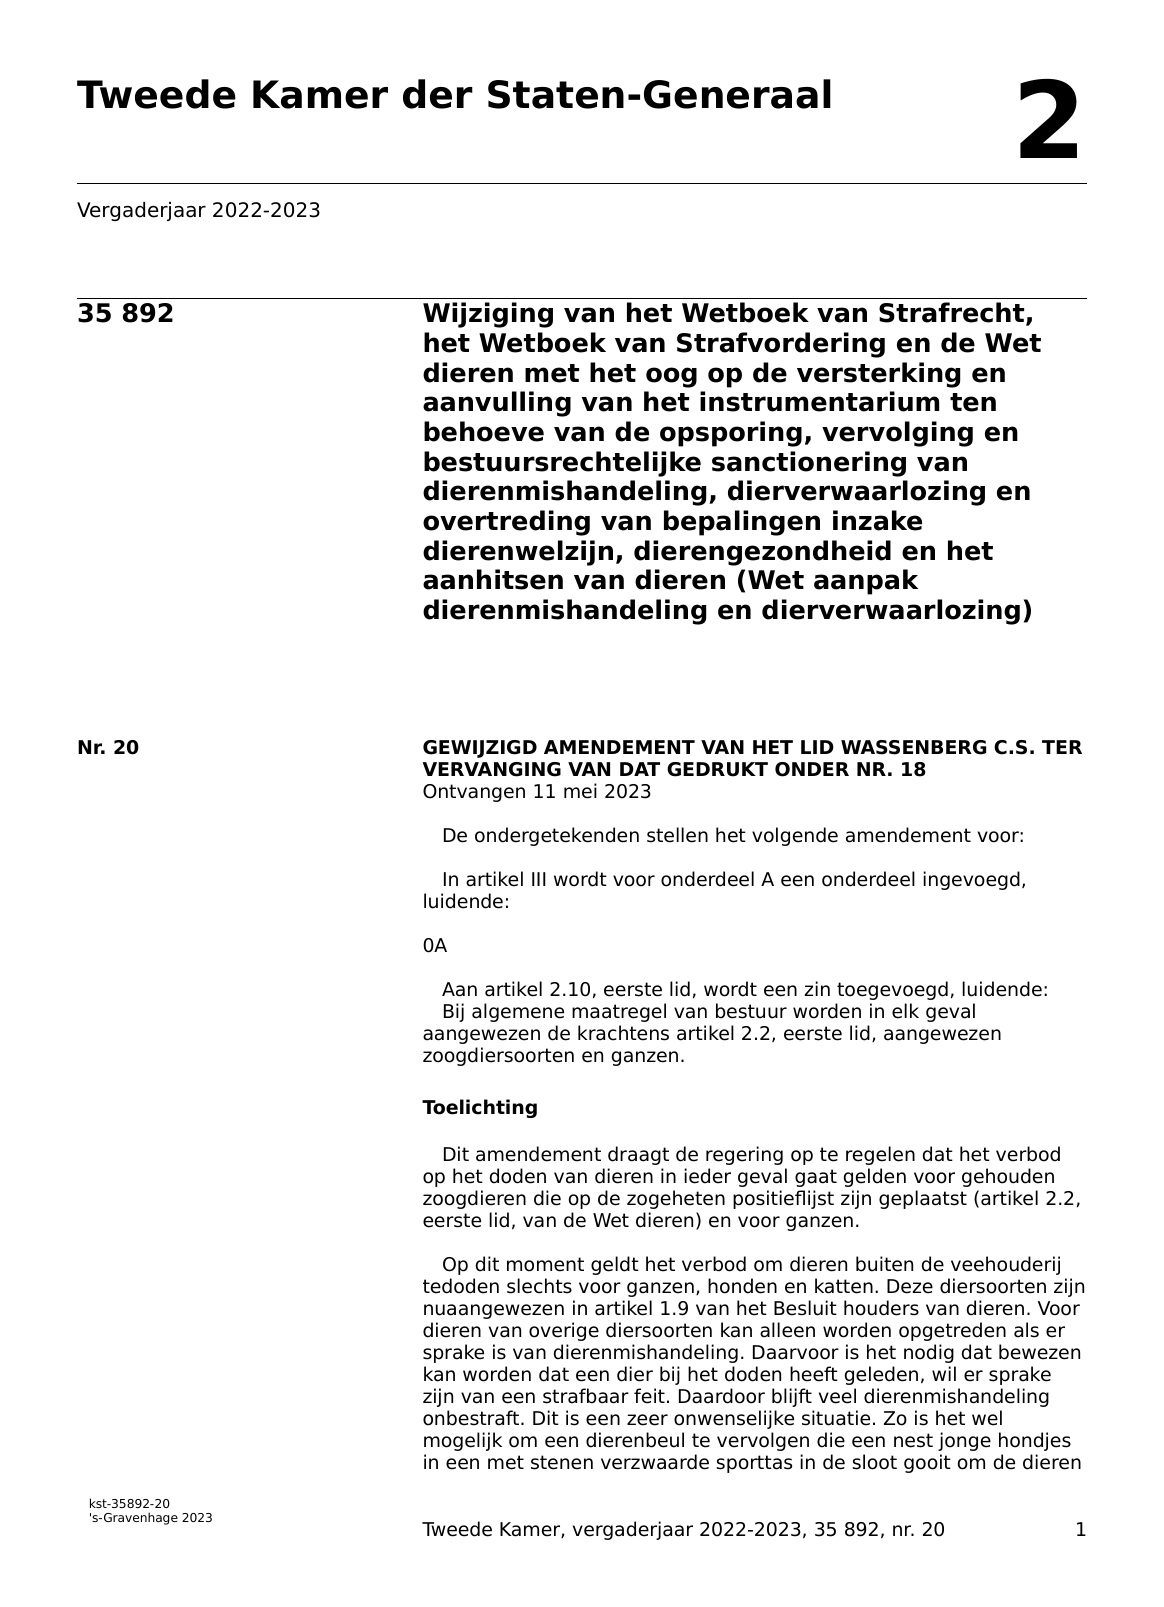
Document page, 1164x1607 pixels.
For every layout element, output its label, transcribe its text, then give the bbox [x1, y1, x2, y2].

text Ontvangen 11 mei 2023 [422, 781, 1087, 802]
text Bij algemene maatregel van bestuur worden in elk geval aangewezen de krachtens artikel 2.2, eerste lid, aangewezen zoogdiersoorten en ganzen. [422, 1001, 1087, 1067]
subtitle 35 892 Wijziging van het Wetboek van Strafrecht, het Wetboek van Strafvordering en de Wet dieren met het oog op de versterking en aanvulling van het instrumentarium ten behoeve van de opsporing, vervolging en bestuursrechtelijke sanctionering van dierenmishandeling, dierverwaarlozing en overtreding van bepalingen inzake dierenwelzijn, dierengezondheid en het aanhitsen van dieren (Wet aanpak dierenmishandeling en dierverwaarlozing) [77, 299, 1087, 626]
text In artikel III wordt voor onderdeel A een onderdeel ingevoegd, luidende: [422, 869, 1087, 913]
text Dit amendement draagt de regering op te regelen dat het verbod op het doden van dieren in ieder geval gaat gelden voor gehouden zoogdieren die op de zogeheten positieflijst zijn geplaatst (artikel 2.2, eerste lid, van de Wet dieren) en voor ganzen. [422, 1144, 1087, 1232]
text kst-35892-20 [88, 1497, 323, 1511]
table_cell Vergaderjaar 2022-2023 [77, 184, 1087, 298]
table_header 2 [886, 59, 1087, 183]
table_header Tweede Kamer der Staten-Generaal [77, 59, 886, 183]
text Aan artikel 2.10, eerste lid, wordt een zin toegevoegd, luidende: [422, 979, 1087, 1001]
text De ondergetekenden stellen het volgende amendement voor: [422, 825, 1087, 847]
text Op dit moment geldt het verbod om dieren buiten de veehouderij tedoden slechts voor ganzen, honden en katten. Deze diersoorten zijn nuaangewezen in artikel 1.9 van het Besluit houders van dieren. Voor dieren van overige diersoorten kan alleen worden opgetreden als er sprake is van dierenmishandeling. Daarvoor is het nodig dat bewezen kan worden dat een dier bij het doden heeft geleden, wil er sprake zijn van een strafbaar feit. Daardoor blijft veel dierenmishandeling onbestraft. Dit is een zeer onwenselijke situatie. Zo is het wel mogelijk om een dierenbeul te vervolgen die een nest jonge hondjes in een met stenen verzwaarde sporttas in de sloot gooit om de dieren [422, 1254, 1087, 1474]
text 0A [422, 935, 1087, 957]
text 's-Gravenhage 2023 [88, 1511, 323, 1525]
subtitle Nr. 20 GEWIJZIGD AMENDEMENT VAN HET LID WASSENBERG C.S. TER VERVANGING VAN DAT GEDRUKT ONDER NR. 18 [77, 737, 1087, 781]
subtitle Toelichting [422, 1097, 1087, 1119]
